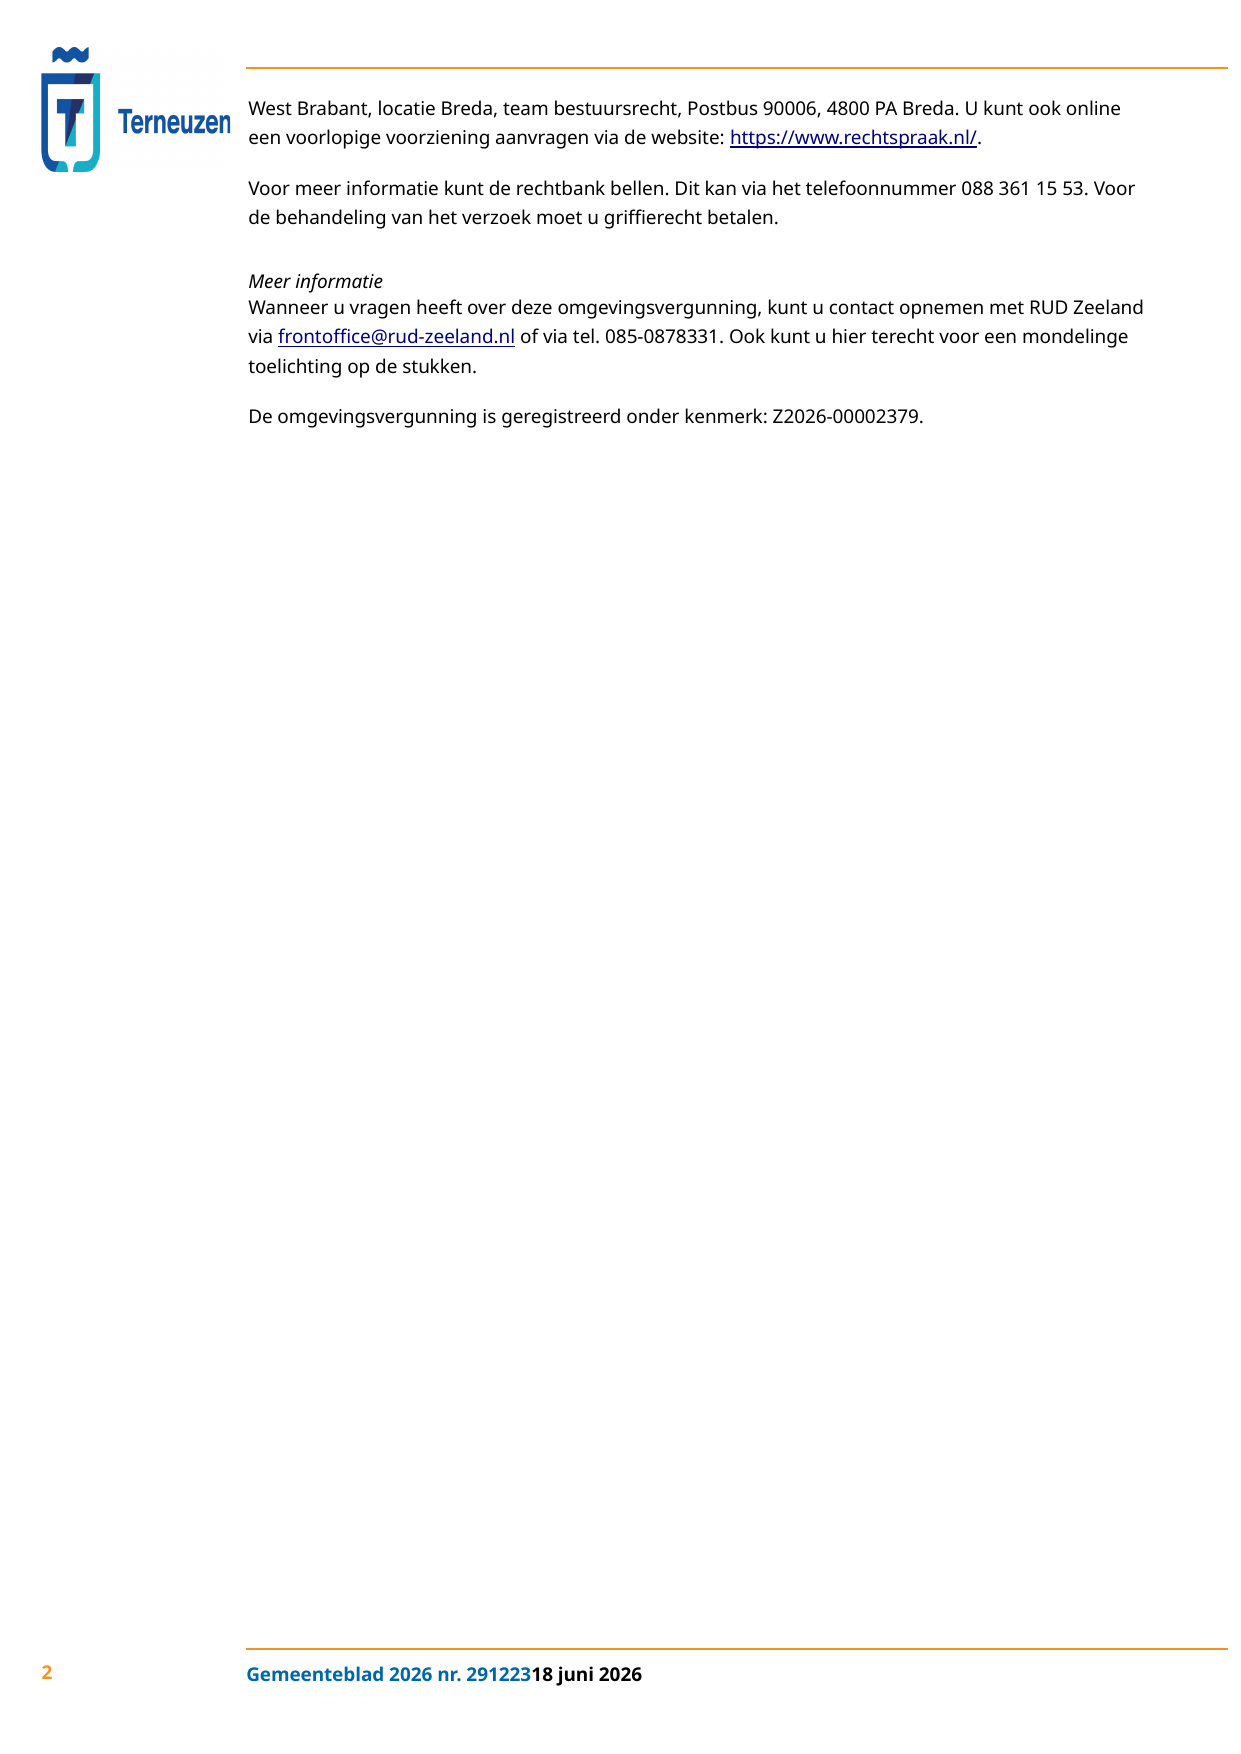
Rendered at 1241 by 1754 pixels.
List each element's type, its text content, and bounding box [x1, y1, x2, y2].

text De omgevingsvergunning is geregistreerd onder kenmerk: Z2026-00002379. [248, 404, 1152, 429]
text Meer informatie [248, 268, 1152, 294]
text Voor meer informatie kunt de rechtbank bellen. Dit kan via het telefoonnummer 088 361 15 53. Voor de behandeling van het verzoek moet u griffierecht betalen. [248, 175, 1152, 230]
text West Brabant, locatie Breda, team bestuursrecht, Postbus 90006, 4800 PA Breda. U kunt ook online een voorlopige voorziening aanvragen via de website: https://www.rechtspraak.nl/. [248, 95, 1152, 150]
picture [41, 47, 231, 172]
text Wanneer u vragen heeft over deze omgevingsvergunning, kunt u contact opnemen met RUD Zeeland via frontoffice@rud-zeeland.nl of via tel. 085-0878331. Ook kunt u hier terecht voor een mondelinge toelichting op de stukken. [248, 294, 1152, 379]
